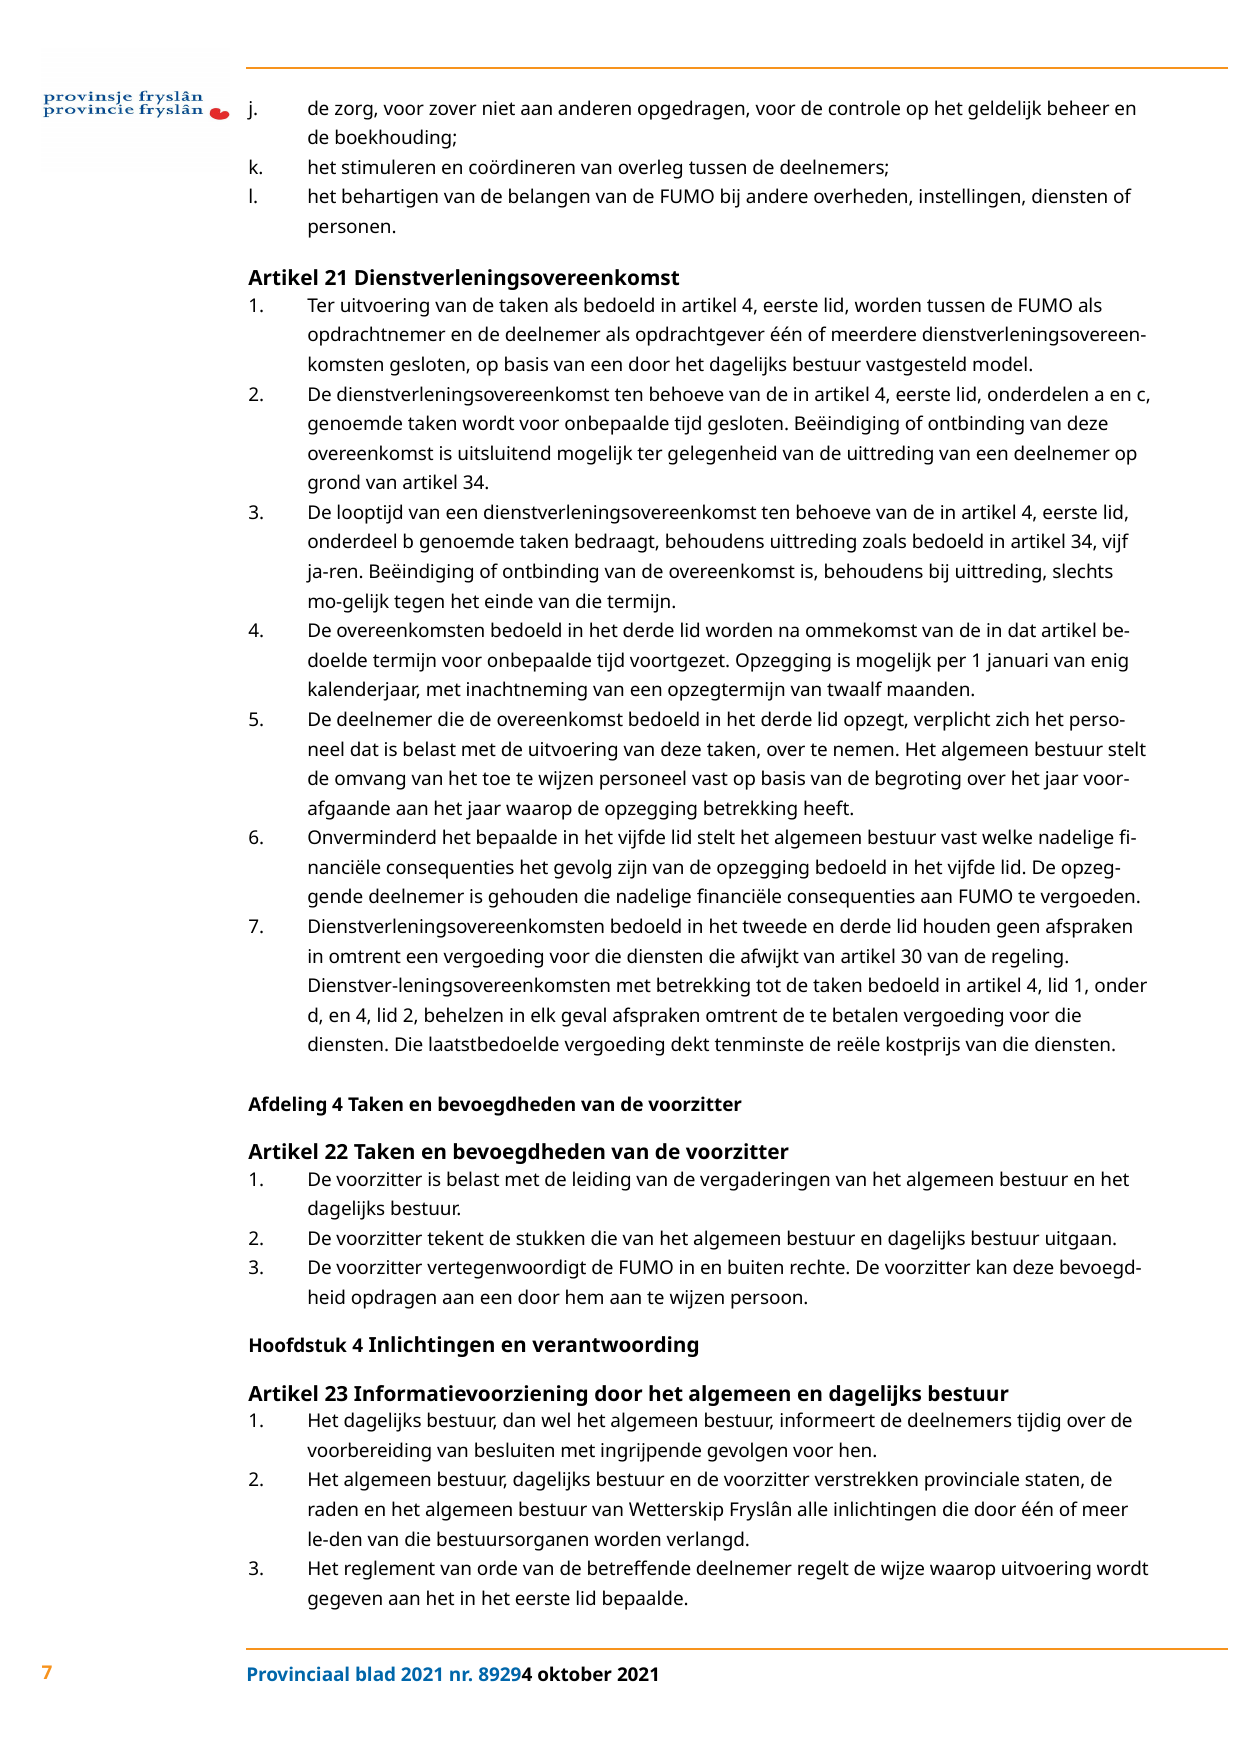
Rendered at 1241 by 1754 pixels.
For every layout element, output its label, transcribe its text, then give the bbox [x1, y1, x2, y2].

list De overeenkomsten bedoeld in het derde lid worden na ommekomst van de in dat artikel be-doelde termijn voor onbepaalde tijd voortgezet. Opzegging is mogelijk per 1 januari van enig kalenderjaar, met inachtneming van een opzegtermijn van twaalf maanden. [248, 617, 1152, 702]
text Artikel 22 Taken en bevoegdheden van de voorzitter [248, 1137, 1152, 1166]
list het stimuleren en coördineren van overleg tussen de deelnemers; [248, 154, 1152, 180]
list het behartigen van de belangen van de FUMO bij andere overheden, instellingen, diensten of personen. [248, 183, 1152, 239]
list Het algemeen bestuur, dagelijks bestuur en de voorzitter verstrekken provinciale staten, de raden en het algemeen bestuur van Wetterskip Fryslân alle inlichtingen die door één of meer le-den van die bestuursorganen worden verlangd. [248, 1467, 1152, 1551]
picture [41, 47, 231, 172]
list De looptijd van een dienstverleningsovereenkomst ten behoeve van de in artikel 4, eerste lid, onderdeel b genoemde taken bedraagt, behoudens uittreding zoals bedoeld in artikel 34, vijf ja-ren. Beëindiging of ontbinding van de overeenkomst is, behoudens bij uittreding, slechts mo-gelijk tegen het einde van die termijn. [248, 499, 1152, 613]
list De voorzitter vertegenwoordigt de FUMO in en buiten rechte. De voorzitter kan deze bevoegd-heid opdragen aan een door hem aan te wijzen persoon. [248, 1254, 1152, 1310]
list de zorg, voor zover niet aan anderen opgedragen, voor de controle op het geldelijk beheer en de boekhouding; [248, 95, 1152, 150]
text Artikel 21 Dienstverleningsovereenkomst [248, 263, 1152, 292]
list De dienstverleningsovereenkomst ten behoeve van de in artikel 4, eerste lid, onderdelen a en c, genoemde taken wordt voor onbepaalde tijd gesloten. Beëindiging of ontbinding van deze overeenkomst is uitsluitend mogelijk ter gelegenheid van de uittreding van een deelnemer op grond van artikel 34. [248, 381, 1152, 495]
list Onverminderd het bepaalde in het vijfde lid stelt het algemeen bestuur vast welke nadelige fi-nanciële consequenties het gevolg zijn van de opzegging bedoeld in het vijfde lid. De opzeg-gende deelnemer is gehouden die nadelige financiële consequenties aan FUMO te vergoeden. [248, 824, 1152, 909]
list Het dagelijks bestuur, dan wel het algemeen bestuur, informeert de deelnemers tijdig over de voorbereiding van besluiten met ingrijpende gevolgen voor hen. [248, 1407, 1152, 1463]
list De deelnemer die de overeenkomst bedoeld in het derde lid opzegt, verplicht zich het perso-neel dat is belast met de uitvoering van deze taken, over te nemen. Het algemeen bestuur stelt de omvang van het toe te wijzen personeel vast op basis van de begroting over het jaar voor-afgaande aan het jaar waarop de opzegging betrekking heeft. [248, 706, 1152, 821]
list De voorzitter is belast met de leiding van de vergaderingen van het algemeen bestuur en het dagelijks bestuur. [248, 1166, 1152, 1221]
text Artikel 23 Informatievoorziening door het algemeen en dagelijks bestuur [248, 1379, 1152, 1407]
list De voorzitter tekent de stukken die van het algemeen bestuur en dagelijks bestuur uitgaan. [248, 1225, 1152, 1251]
list Ter uitvoering van de taken als bedoeld in artikel 4, eerste lid, worden tussen de FUMO als opdrachtnemer en de deelnemer als opdrachtgever één of meerdere dienstverleningsovereen-komsten gesloten, op basis van een door het dagelijks bestuur vastgesteld model. [248, 292, 1152, 377]
list Dienstverleningsovereenkomsten bedoeld in het tweede en derde lid houden geen afspraken in omtrent een vergoeding voor die diensten die afwijkt van artikel 30 van de regeling. Dienstver-leningsovereenkomsten met betrekking tot de taken bedoeld in artikel 4, lid 1, onder d, en 4, lid 2, behelzen in elk geval afspraken omtrent de te betalen vergoeding voor die diensten. Die laatstbedoelde vergoeding dekt tenminste de reële kostprijs van die diensten. [248, 913, 1152, 1057]
text Afdeling 4 Taken en bevoegdheden van de voorzitter [248, 1091, 1152, 1116]
list Het reglement van orde van de betreffende deelnemer regelt de wijze waarop uitvoering wordt gegeven aan het in het eerste lid bepaalde. [248, 1555, 1152, 1611]
text Hoofdstuk 4 Inlichtingen en verantwoording [248, 1330, 1152, 1358]
